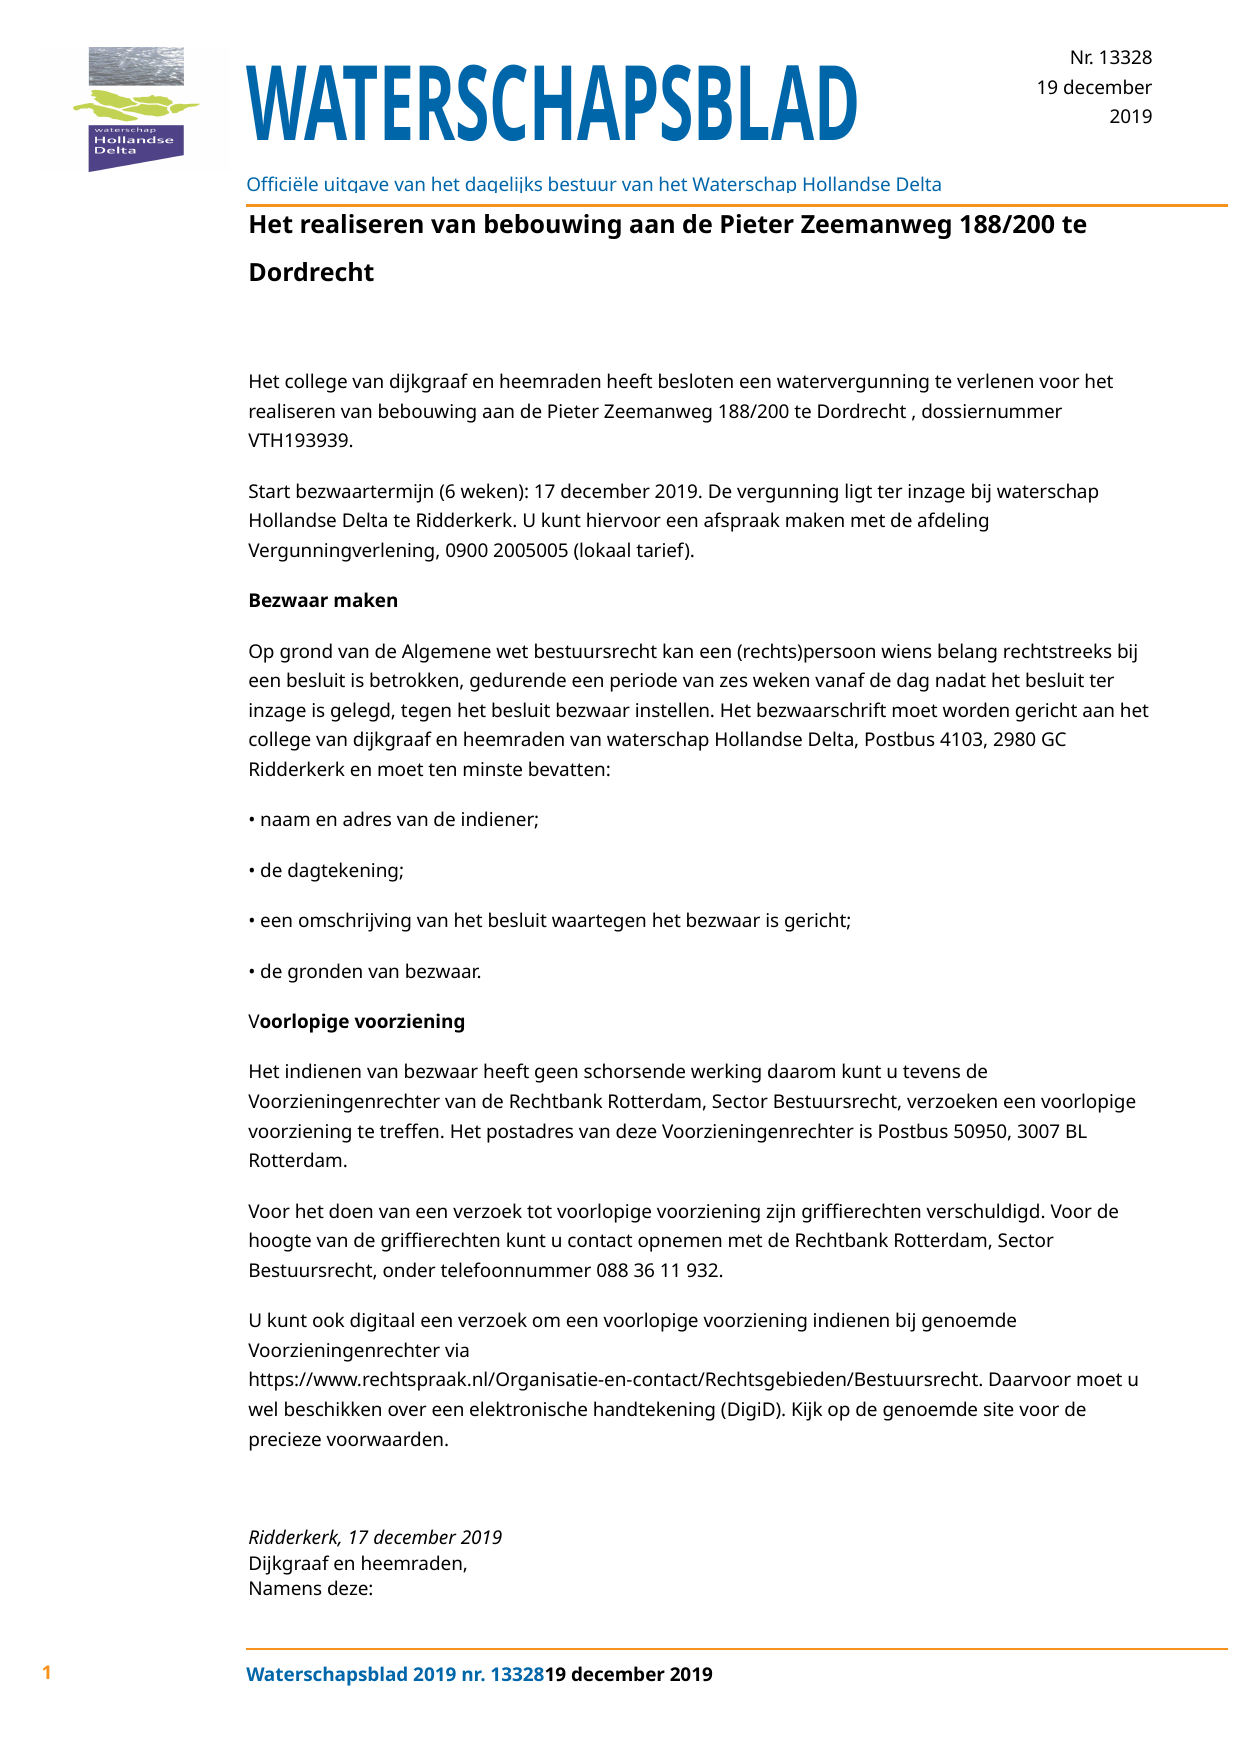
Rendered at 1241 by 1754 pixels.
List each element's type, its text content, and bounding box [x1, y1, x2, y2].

text Het realiseren van bebouwing aan de Pieter Zeemanweg 188/200 te Dordrecht [248, 207, 1152, 288]
text Het college van dijkgraaf en heemraden heeft besloten een watervergunning te verlenen voor het realiseren van bebouwing aan de Pieter Zeemanweg 188/200 te Dordrecht , dossiernummer VTH193939. [248, 368, 1152, 453]
text Voorlopige voorziening [248, 1008, 1152, 1034]
text Namens deze: [248, 1576, 1152, 1601]
text Voor het doen van een verzoek tot voorlopige voorziening zijn griffierechten verschuldigd. Voor de hoogte van de griffierechten kunt u contact opnemen met de Rechtbank Rotterdam, Sector Bestuursrecht, onder telefoonnummer 088 36 11 932. [248, 1198, 1152, 1283]
text • de dagtekening; [248, 857, 1152, 883]
text Bezwaar maken [248, 587, 1152, 613]
text • de gronden van bezwaar. [248, 958, 1152, 984]
text U kunt ook digitaal een verzoek om een voorlopige voorziening indienen bij genoemde Voorzieningenrechter via https://www.rechtspraak.nl/Organisatie-en-contact/Rechtsgebieden/Bestuursrecht. Daarvoor moet u wel beschikken over een elektronische handtekening (DigiD). Kijk op de genoemde site voor de precieze voorwaarden. [248, 1307, 1152, 1452]
text Start bezwaartermijn (6 weken): 17 december 2019. De vergunning ligt ter inzage bij waterschap Hollandse Delta te Ridderkerk. U kunt hiervoor een afspraak maken met de afdeling Vergunningverlening, 0900 2005005 (lokaal tarief). [248, 478, 1152, 563]
picture [41, 47, 231, 172]
text • naam en adres van de indiener; [248, 807, 1152, 832]
text • een omschrijving van het besluit waartegen het bezwaar is gericht; [248, 907, 1152, 933]
text Het indienen van bezwaar heeft geen schorsende werking daarom kunt u tevens de Voorzieningenrechter van de Rechtbank Rotterdam, Sector Bestuursrecht, verzoeken een voorlopige voorziening te treffen. Het postadres van deze Voorzieningenrechter is Postbus 50950, 3007 BL Rotterdam. [248, 1059, 1152, 1173]
text Op grond van de Algemene wet bestuursrecht kan een (rechts)persoon wiens belang rechtstreeks bij een besluit is betrokken, gedurende een periode van zes weken vanaf de dag nadat het besluit ter inzage is gelegd, tegen het besluit bezwaar instellen. Het bezwaarschrift moet worden gericht aan het college van dijkgraaf en heemraden van waterschap Hollandse Delta, Postbus 4103, 2980 GC Ridderkerk en moet ten minste bevatten: [248, 638, 1152, 782]
text Ridderkerk, 17 december 2019 [248, 1524, 1152, 1550]
text Dijkgraaf en heemraden, [248, 1550, 1152, 1576]
